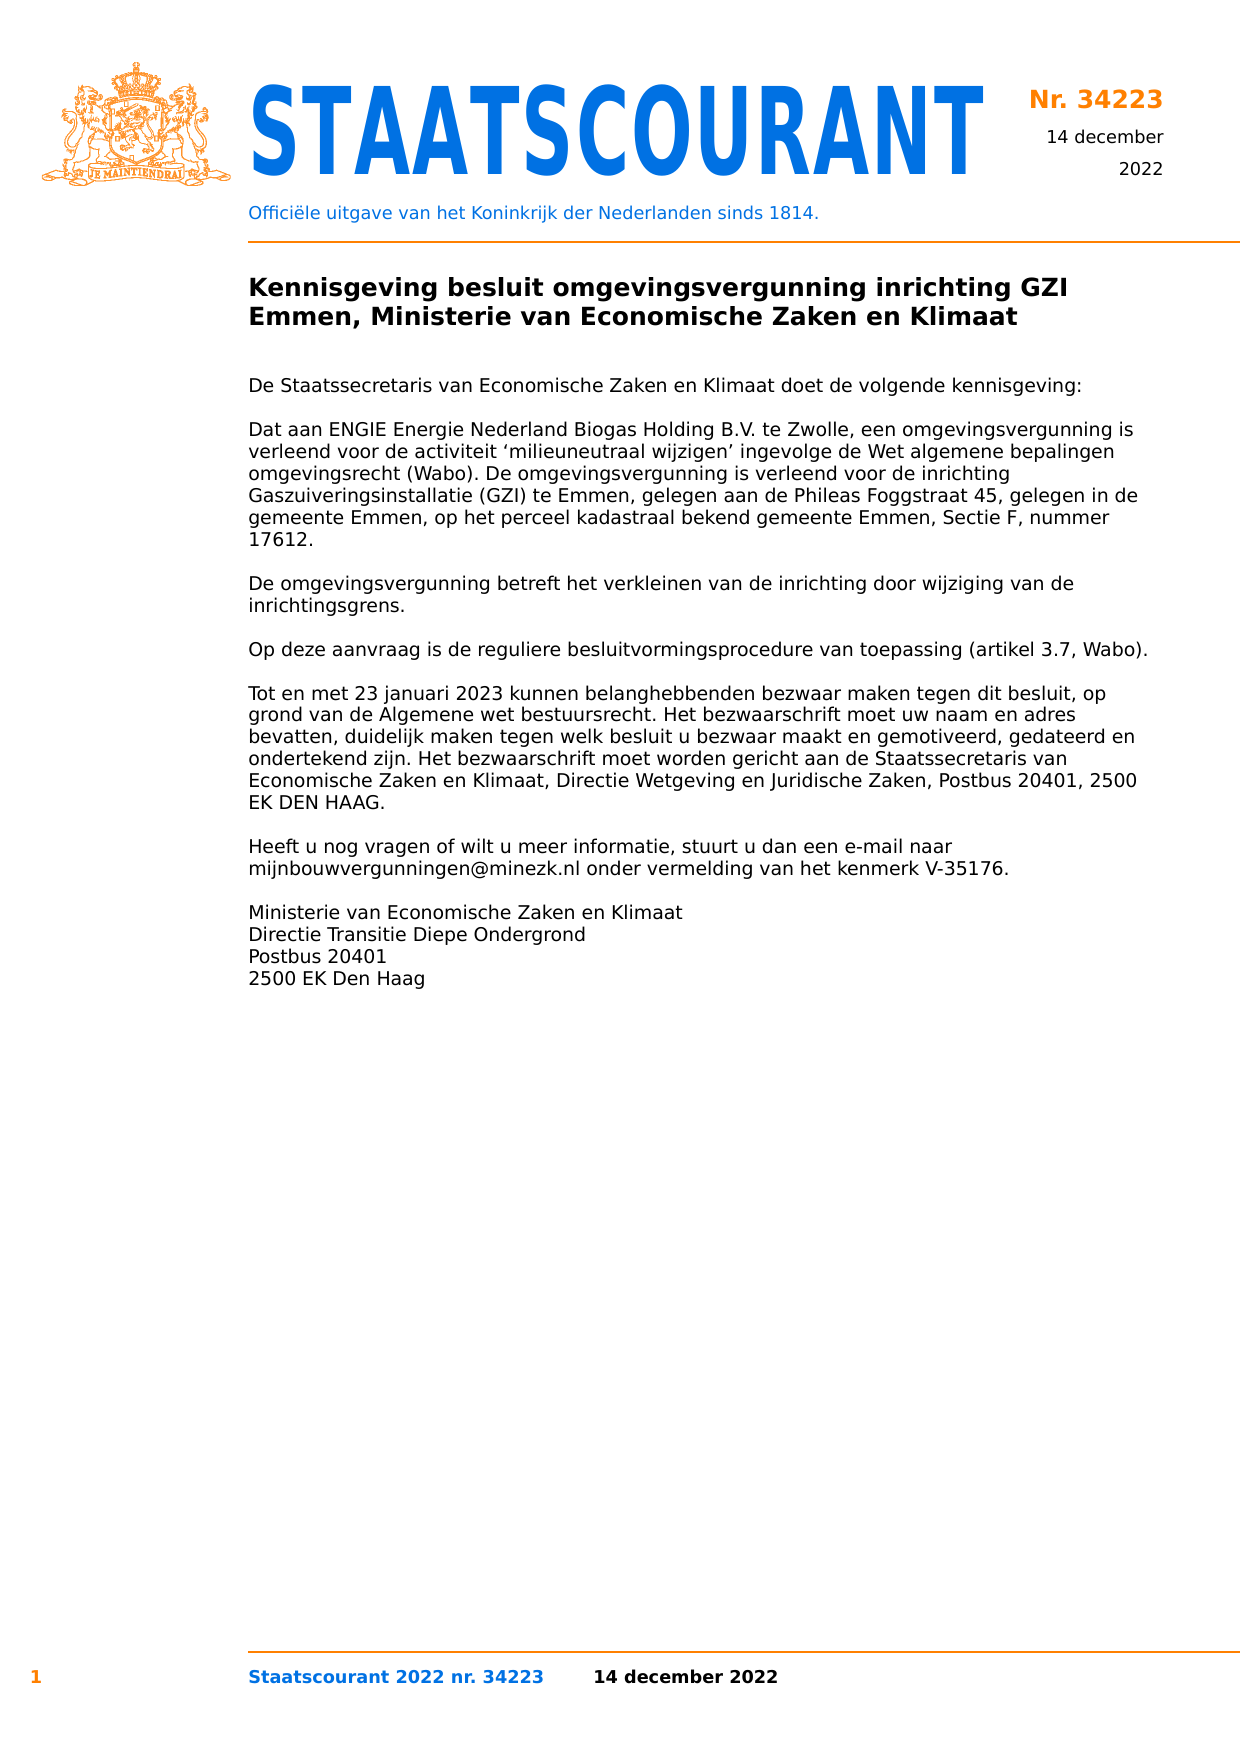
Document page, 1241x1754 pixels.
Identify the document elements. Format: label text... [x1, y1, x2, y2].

table_header [25, 62, 248, 241]
text Dat aan ENGIE Energie Nederland Biogas Holding B.V. te Zwolle, een omgevingsvergunning is verleend voor de activiteit ‘milieuneutraal wijzigen’ ingevolge de Wet algemene bepalingen omgevingsrecht (Wabo). De omgevingsvergunning is verleend voor de inrichting Gaszuiveringsinstallatie (GZI) te Emmen, gelegen aan de Phileas Foggstraat 45, gelegen in de gemeente Emmen, op het perceel kadastraal bekend gemeente Emmen, Sectie F, nummer 17612. [248, 419, 1163, 551]
table_header STAATSCOURANT [248, 62, 998, 203]
text Ministerie van Economische Zaken en Klimaat [248, 902, 1163, 924]
table_cell 2022 [998, 153, 1240, 203]
text De Staatssecretaris van Economische Zaken en Klimaat doet de volgende kennisgeving: [248, 375, 1163, 397]
picture [41, 62, 231, 186]
table_cell Officiële uitgave van het Koninkrijk der Nederlanden sinds 1814. [248, 203, 1240, 241]
text 2500 EK Den Haag [248, 968, 1163, 990]
text De omgevingsvergunning betreft het verkleinen van de inrichting door wijziging van de inrichtingsgrens. [248, 573, 1163, 617]
text Op deze aanvraag is de reguliere besluitvormingsprocedure van toepassing (artikel 3.7, Wabo). [248, 638, 1163, 661]
table_cell 14 december [998, 121, 1240, 153]
text Postbus 20401 [248, 946, 1163, 968]
text Heeft u nog vragen of wilt u meer informatie, stuurt u dan een e-mail naar mijnbouwvergunningen@minezk.nl onder vermelding van het kenmerk V-35176. [248, 836, 1163, 880]
text Tot en met 23 januari 2023 kunnen belanghebbenden bezwaar maken tegen dit besluit, op grond van de Algemene wet bestuursrecht. Het bezwaarschrift moet uw naam en adres bevatten, duidelijk maken tegen welk besluit u bezwaar maakt en gemotiveerd, gedateerd en ondertekend zijn. Het bezwaarschrift moet worden gericht aan de Staatssecretaris van Economische Zaken en Klimaat, Directie Wetgeving en Juridische Zaken, Postbus 20401, 2500 EK DEN HAAG. [248, 682, 1163, 814]
subtitle Kennisgeving besluit omgevingsvergunning inrichting GZI Emmen, Ministerie van Economische Zaken en Klimaat [248, 273, 1163, 331]
table_header Nr. 34223 [998, 62, 1240, 121]
text Directie Transitie Diepe Ondergrond [248, 924, 1163, 946]
